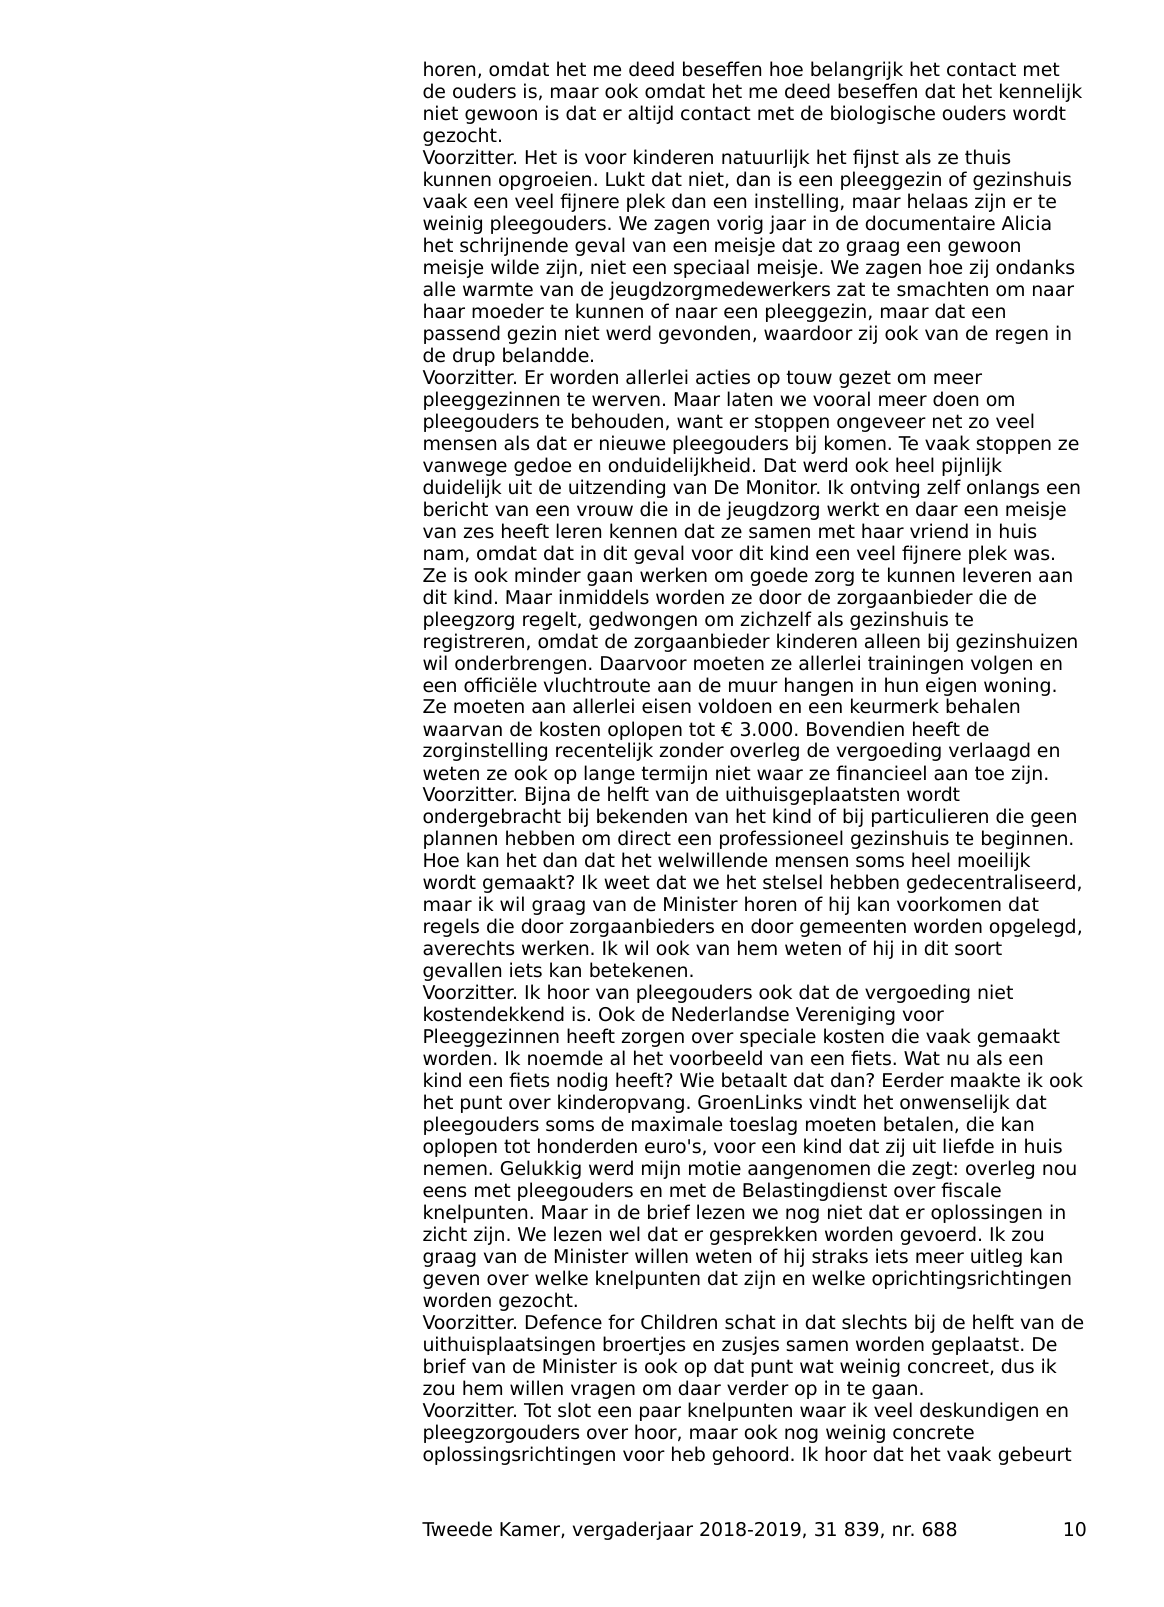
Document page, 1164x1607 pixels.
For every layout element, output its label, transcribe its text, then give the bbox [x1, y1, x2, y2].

text Voorzitter. Er worden allerlei acties op touw gezet om meer pleeggezinnen te werven. Maar laten we vooral meer doen om pleegouders te behouden, want er stoppen ongeveer net zo veel mensen als dat er nieuwe pleegouders bij komen. Te vaak stoppen ze vanwege gedoe en onduidelijkheid. Dat werd ook heel pijnlijk duidelijk uit de uitzending van De Monitor. Ik ontving zelf onlangs een bericht van een vrouw die in de jeugdzorg werkt en daar een meisje van zes heeft leren kennen dat ze samen met haar vriend in huis nam, omdat dat in dit geval voor dit kind een veel fijnere plek was. Ze is ook minder gaan werken om goede zorg te kunnen leveren aan dit kind. Maar inmiddels worden ze door de zorgaanbieder die de pleegzorg regelt, gedwongen om zichzelf als gezinshuis te registreren, omdat de zorgaanbieder kinderen alleen bij gezinshuizen wil onderbrengen. Daarvoor moeten ze allerlei trainingen volgen en een officiële vluchtroute aan de muur hangen in hun eigen woning. Ze moeten aan allerlei eisen voldoen en een keurmerk behalen waarvan de kosten oplopen tot € 3.000. Bovendien heeft de zorginstelling recentelijk zonder overleg de vergoeding verlaagd en weten ze ook op lange termijn niet waar ze financieel aan toe zijn. [422, 367, 1087, 784]
text Voorzitter. Het is voor kinderen natuurlijk het fijnst als ze thuis kunnen opgroeien. Lukt dat niet, dan is een pleeggezin of gezinshuis vaak een veel fijnere plek dan een instelling, maar helaas zijn er te weinig pleegouders. We zagen vorig jaar in de documentaire Alicia het schrijnende geval van een meisje dat zo graag een gewoon meisje wilde zijn, niet een speciaal meisje. We zagen hoe zij ondanks alle warmte van de jeugdzorgmedewerkers zat te smachten om naar haar moeder te kunnen of naar een pleeggezin, maar dat een passend gezin niet werd gevonden, waardoor zij ook van de regen in de drup belandde. [422, 147, 1087, 367]
text Voorzitter. Ik hoor van pleegouders ook dat de vergoeding niet kostendekkend is. Ook de Nederlandse Vereniging voor Pleeggezinnen heeft zorgen over speciale kosten die vaak gemaakt worden. Ik noemde al het voorbeeld van een fiets. Wat nu als een kind een fiets nodig heeft? Wie betaalt dat dan? Eerder maakte ik ook het punt over kinderopvang. GroenLinks vindt het onwenselijk dat pleegouders soms de maximale toeslag moeten betalen, die kan oplopen tot honderden euro's, voor een kind dat zij uit liefde in huis nemen. Gelukkig werd mijn motie aangenomen die zegt: overleg nou eens met pleegouders en met de Belastingdienst over fiscale knelpunten. Maar in de brief lezen we nog niet dat er oplossingen in zicht zijn. We lezen wel dat er gesprekken worden gevoerd. Ik zou graag van de Minister willen weten of hij straks iets meer uitleg kan geven over welke knelpunten dat zijn en welke oprichtingsrichtingen worden gezocht. [422, 982, 1087, 1312]
text horen, omdat het me deed beseffen hoe belangrijk het contact met de ouders is, maar ook omdat het me deed beseffen dat het kennelijk niet gewoon is dat er altijd contact met de biologische ouders wordt gezocht. [422, 59, 1087, 147]
text Voorzitter. Defence for Children schat in dat slechts bij de helft van de uithuisplaatsingen broertjes en zusjes samen worden geplaatst. De brief van de Minister is ook op dat punt wat weinig concreet, dus ik zou hem willen vragen om daar verder op in te gaan. [422, 1312, 1087, 1400]
text Voorzitter. Tot slot een paar knelpunten waar ik veel deskundigen en pleegzorgouders over hoor, maar ook nog weinig concrete oplossingsrichtingen voor heb gehoord. Ik hoor dat het vaak gebeurt [422, 1400, 1087, 1466]
text Voorzitter. Bijna de helft van de uithuisgeplaatsten wordt ondergebracht bij bekenden van het kind of bij particulieren die geen plannen hebben om direct een professioneel gezinshuis te beginnen. Hoe kan het dan dat het welwillende mensen soms heel moeilijk wordt gemaakt? Ik weet dat we het stelsel hebben gedecentraliseerd, maar ik wil graag van de Minister horen of hij kan voorkomen dat regels die door zorgaanbieders en door gemeenten worden opgelegd, averechts werken. Ik wil ook van hem weten of hij in dit soort gevallen iets kan betekenen. [422, 784, 1087, 982]
